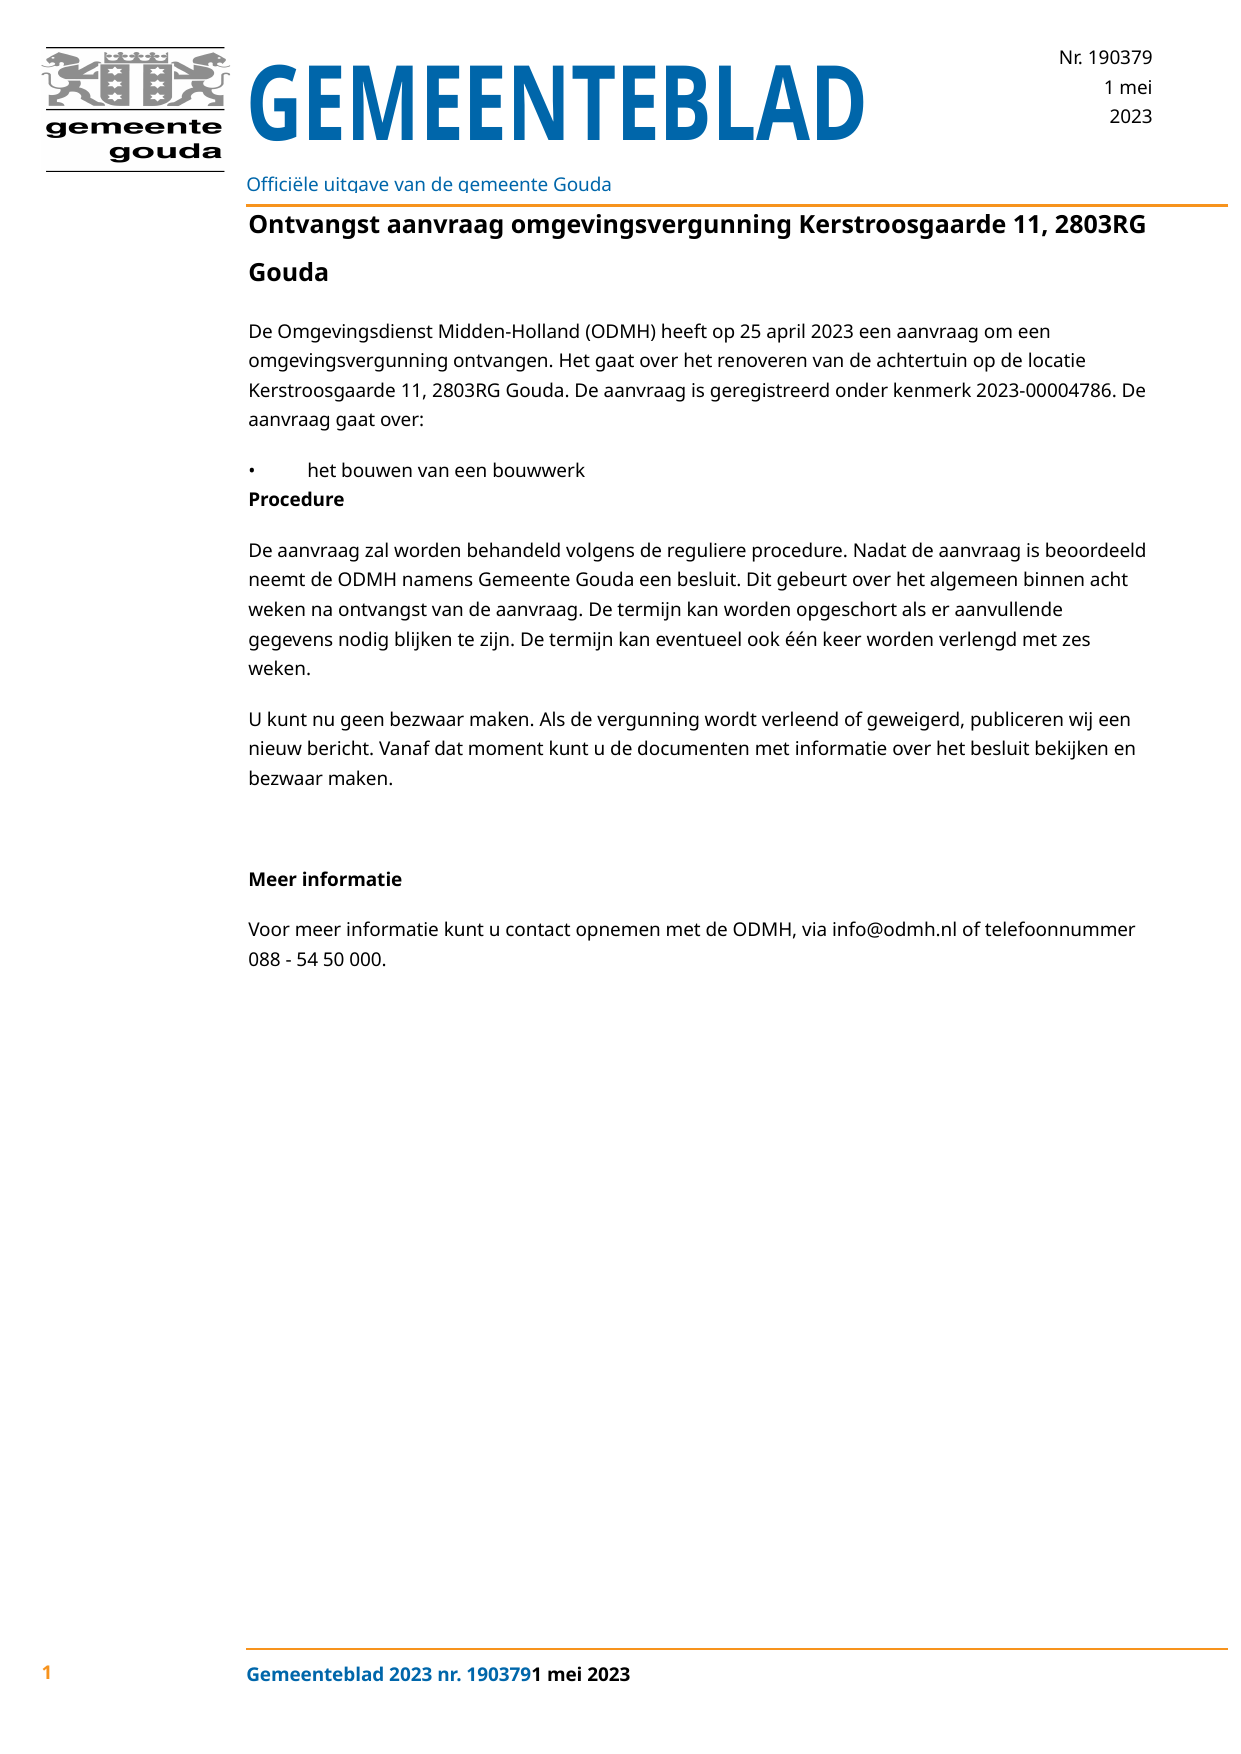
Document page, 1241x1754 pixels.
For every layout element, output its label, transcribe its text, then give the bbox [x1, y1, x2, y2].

text Ontvangst aanvraag omgevingsvergunning Kerstroosgaarde 11, 2803RG Gouda [248, 207, 1152, 288]
text U kunt nu geen bezwaar maken. Als de vergunning wordt verleend of geweigerd, publiceren wij een nieuw bericht. Vanaf dat moment kunt u de documenten met informatie over het besluit bekijken en bezwaar maken. [248, 706, 1152, 791]
text De Omgevingsdienst Midden-Holland (ODMH) heeft op 25 april 2023 een aanvraag om een omgevingsvergunning ontvangen. Het gaat over het renoveren van de achtertuin op de locatie Kerstroosgaarde 11, 2803RG Gouda. De aanvraag is geregistreerd onder kenmerk 2023-00004786. De aanvraag gaat over: [248, 318, 1152, 432]
picture [41, 47, 231, 172]
list het bouwen van een bouwwerk [248, 457, 1152, 483]
text De aanvraag zal worden behandeld volgens de reguliere procedure. Nadat de aanvraag is beoordeeld neemt de ODMH namens Gemeente Gouda een besluit. Dit gebeurt over het algemeen binnen acht weken na ontvangst van de aanvraag. De termijn kan worden opgeschort als er aanvullende gegevens nodig blijken te zijn. De termijn kan eventueel ook één keer worden verlengd met zes weken. [248, 537, 1152, 681]
text Meer informatie [248, 866, 1152, 892]
text Procedure [248, 487, 1152, 512]
text Voor meer informatie kunt u contact opnemen met de ODMH, via info@odmh.nl of telefoonnummer 088 - 54 50 000. [248, 916, 1152, 972]
